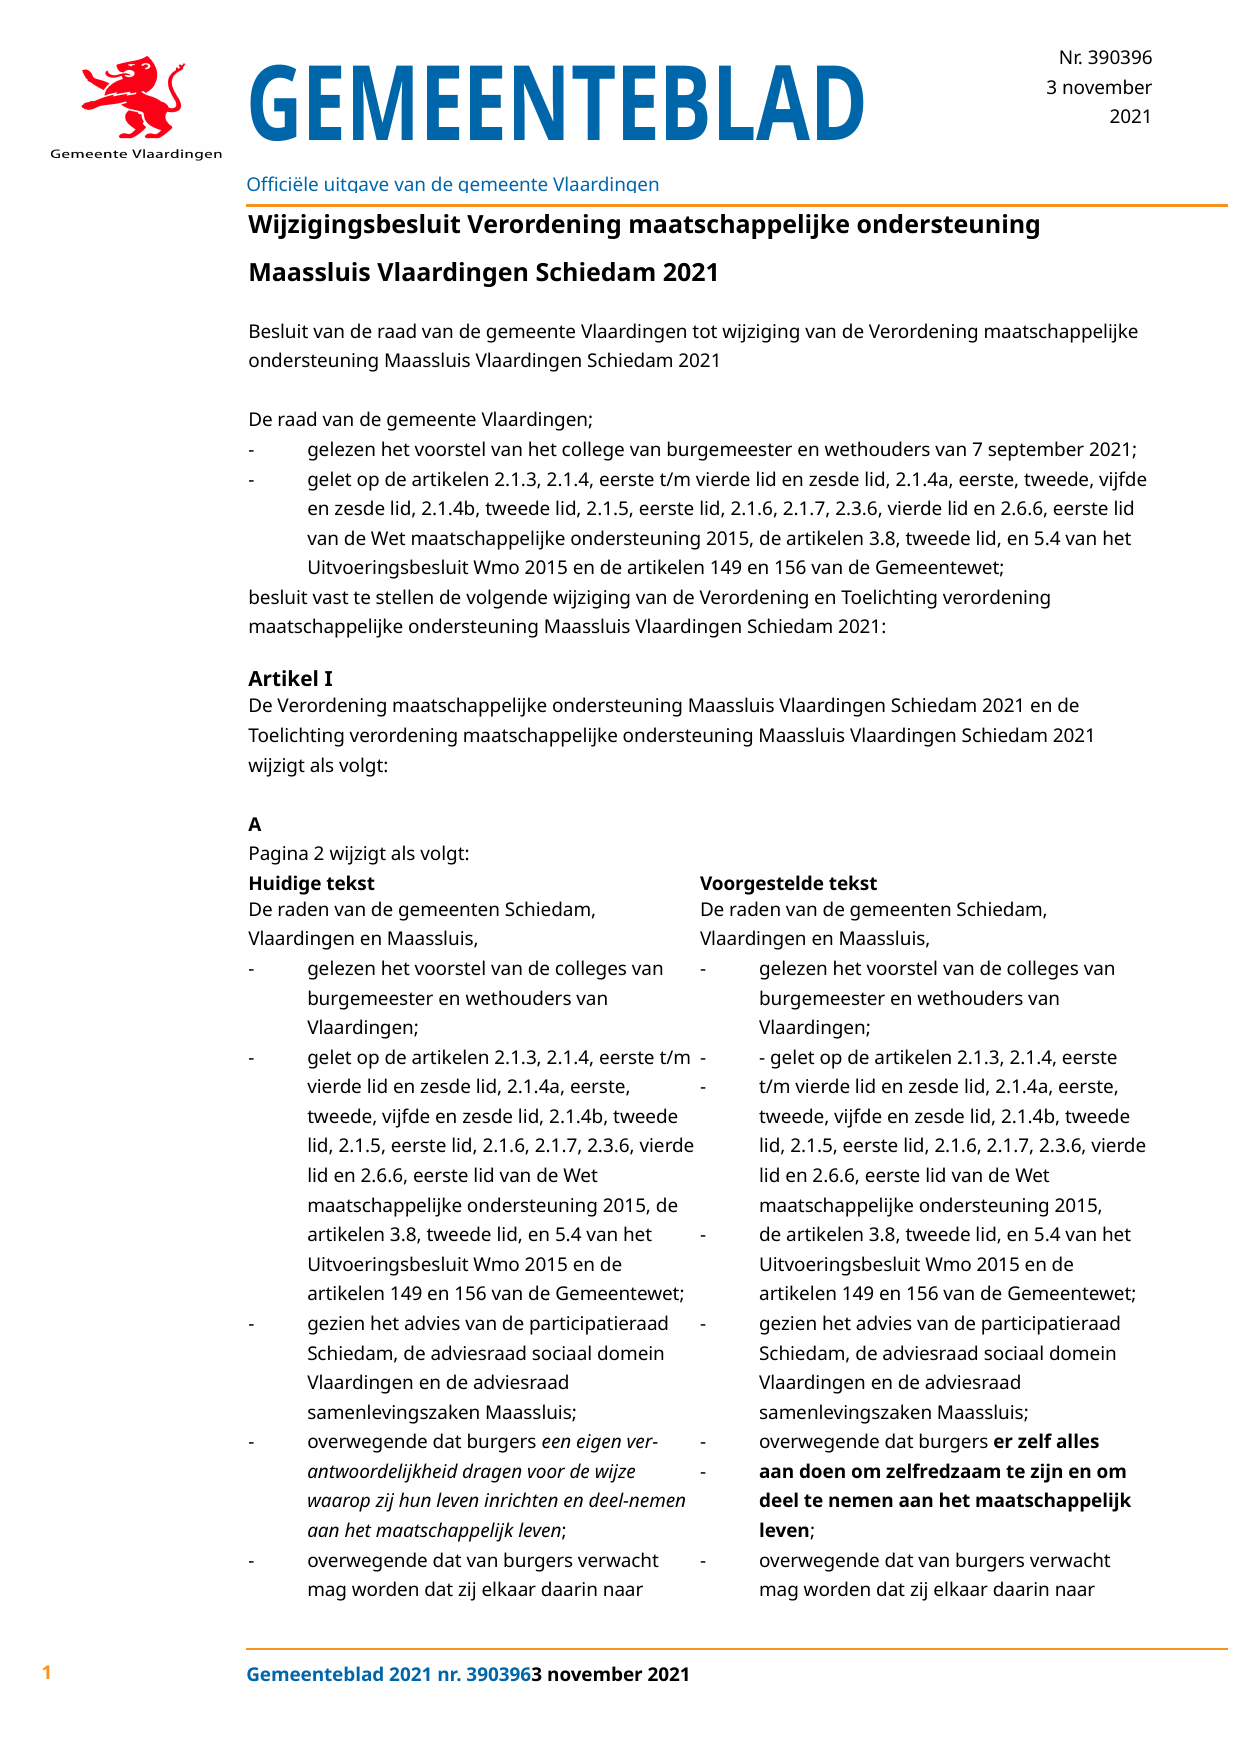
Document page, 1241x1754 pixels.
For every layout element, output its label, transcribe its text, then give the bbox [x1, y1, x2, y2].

list gelezen het voorstel van het college van burgemeester en wethouders van 7 september 2021; [248, 436, 1152, 462]
text Artikel I [248, 664, 1152, 693]
text A [248, 811, 1152, 837]
text Wijzigingsbesluit Verordening maatschappelijke ondersteuning Maassluis Vlaardingen Schiedam 2021 [248, 207, 1152, 288]
table_cell De raden van de gemeenten Schiedam, Vlaardingen en Maassluis, gelezen het voorstel van de colleges van burgemeester en wethouders van Vlaardingen; - gelet op de artikelen 2.1.3, 2.1.4, eerste t/m vierde lid en zesde lid, 2.1.4a, eerste, tweede, vijfde en zesde lid, 2.1.4b, tweede lid, 2.1.5, eerste lid, 2.1.6, 2.1.7, 2.3.6, vierde lid en 2.6.6, eerste lid van de Wet maatschappelijke ondersteuning 2015, de artikelen 3.8, tweede lid, en 5.4 van het Uitvoeringsbesluit Wmo 2015 en de artikelen 149 en 156 van de Gemeentewet; gezien het advies van de participatieraad Schiedam, de adviesraad sociaal domein Vlaardingen en de adviesraad samenlevingszaken Maassluis; overwegende dat burgers er zelf alles aan doen om zelfredzaam te zijn en om deel te nemen aan het maatschappelijk leven; overwegende dat van burgers verwacht mag worden dat zij elkaar daarin naar [700, 896, 1152, 1602]
table_header Huidige tekst [248, 870, 700, 896]
table_header Voorgestelde tekst [700, 870, 1152, 896]
picture [41, 47, 231, 172]
table_cell De raden van de gemeenten Schiedam, Vlaardingen en Maassluis, gelezen het voorstel van de colleges van burgemeester en wethouders van Vlaardingen; gelet op de artikelen 2.1.3, 2.1.4, eerste t/m vierde lid en zesde lid, 2.1.4a, eerste, tweede, vijfde en zesde lid, 2.1.4b, tweede lid, 2.1.5, eerste lid, 2.1.6, 2.1.7, 2.3.6, vierde lid en 2.6.6, eerste lid van de Wet maatschappelijke ondersteuning 2015, de artikelen 3.8, tweede lid, en 5.4 van het Uitvoeringsbesluit Wmo 2015 en de artikelen 149 en 156 van de Gemeentewet; gezien het advies van de participatieraad Schiedam, de adviesraad sociaal domein Vlaardingen en de adviesraad samenlevingszaken Maassluis; overwegende dat burgers een eigen ver-antwoordelijkheid dragen voor de wijze waarop zij hun leven inrichten en deel-nemen aan het maatschappelijk leven; overwegende dat van burgers verwacht mag worden dat zij elkaar daarin naar [248, 896, 700, 1602]
text besluit vast te stellen de volgende wijziging van de Verordening en Toelichting verordening maatschappelijke ondersteuning Maassluis Vlaardingen Schiedam 2021: [248, 584, 1152, 639]
text De raad van de gemeente Vlaardingen; [248, 407, 1152, 432]
text De Verordening maatschappelijke ondersteuning Maassluis Vlaardingen Schiedam 2021 en de Toelichting verordening maatschappelijke ondersteuning Maassluis Vlaardingen Schiedam 2021 wijzigt als volgt: [248, 693, 1152, 777]
list gelet op de artikelen 2.1.3, 2.1.4, eerste t/m vierde lid en zesde lid, 2.1.4a, eerste, tweede, vijfde en zesde lid, 2.1.4b, tweede lid, 2.1.5, eerste lid, 2.1.6, 2.1.7, 2.3.6, vierde lid en 2.6.6, eerste lid van de Wet maatschappelijke ondersteuning 2015, de artikelen 3.8, tweede lid, en 5.4 van het Uitvoeringsbesluit Wmo 2015 en de artikelen 149 en 156 van de Gemeentewet; [248, 466, 1152, 580]
text Pagina 2 wijzigt als volgt: [248, 841, 1152, 866]
text Besluit van de raad van de gemeente Vlaardingen tot wijziging van de Verordening maatschappelijke ondersteuning Maassluis Vlaardingen Schiedam 2021 [248, 318, 1152, 373]
